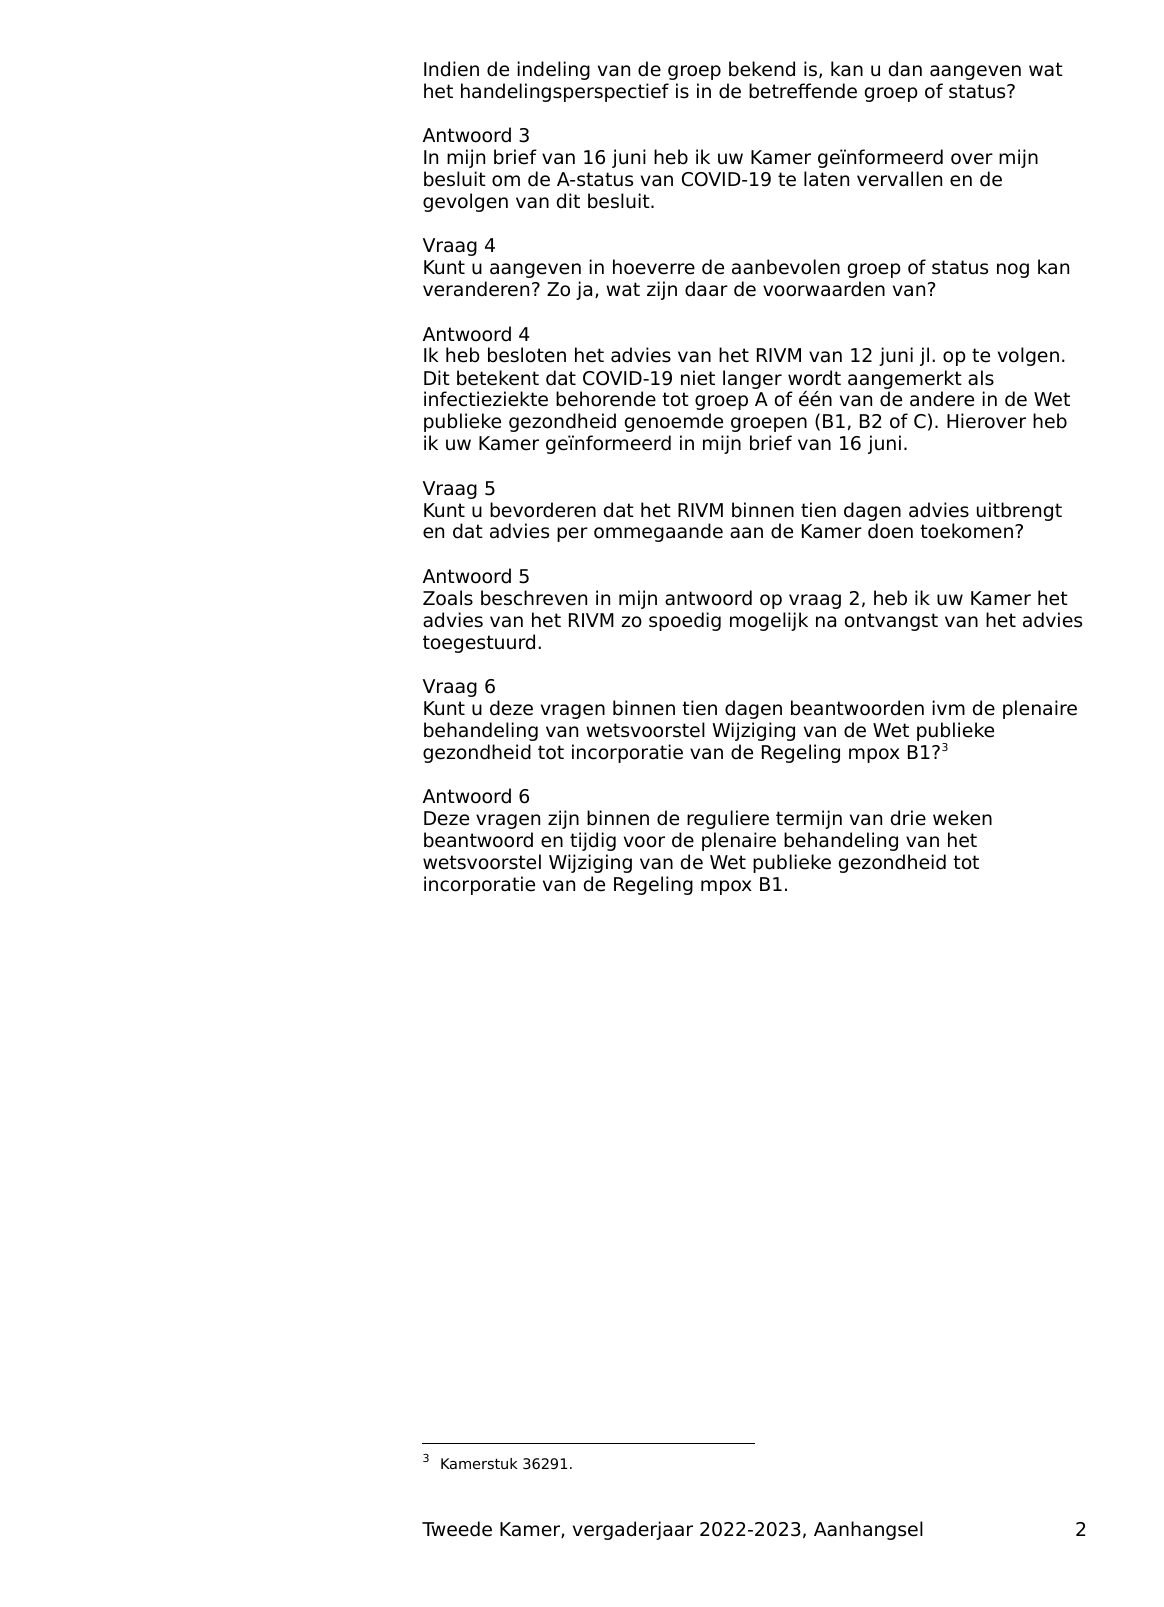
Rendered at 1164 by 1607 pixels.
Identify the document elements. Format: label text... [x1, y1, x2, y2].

text Kamerstuk 36291. [422, 1452, 1087, 1474]
text Kunt u aangeven in hoeverre de aanbevolen groep of status nog kan veranderen? Zo ja, wat zijn daar de voorwaarden van? [422, 257, 1087, 301]
text Vraag 5 [422, 477, 1087, 499]
text Vraag 6 [422, 676, 1087, 698]
text Kunt u deze vragen binnen tien dagen beantwoorden ivm de plenaire behandeling van wetsvoorstel Wijziging van de Wet publieke gezondheid tot incorporatie van de Regeling mpox B1? [422, 698, 1087, 764]
text Antwoord 3 [422, 125, 1087, 147]
text Ik heb besloten het advies van het RIVM van 12 juni jl. op te volgen. Dit betekent dat COVID-19 niet langer wordt aangemerkt als infectieziekte behorende tot groep A of één van de andere in de Wet publieke gezondheid genoemde groepen (B1, B2 of C). Hierover heb ik uw Kamer geïnformeerd in mijn brief van 16 juni. [422, 345, 1087, 455]
text Deze vragen zijn binnen de reguliere termijn van drie weken beantwoord en tijdig voor de plenaire behandeling van het wetsvoorstel Wijziging van de Wet publieke gezondheid tot incorporatie van de Regeling mpox B1. [422, 808, 1087, 896]
text Antwoord 4 [422, 323, 1087, 345]
text Vraag 4 [422, 235, 1087, 257]
text In mijn brief van 16 juni heb ik uw Kamer geïnformeerd over mijn besluit om de A-status van COVID-19 te laten vervallen en de gevolgen van dit besluit. [422, 147, 1087, 213]
text Indien de indeling van de groep bekend is, kan u dan aangeven wat het handelingsperspectief is in de betreffende groep of status? [422, 59, 1087, 103]
text Zoals beschreven in mijn antwoord op vraag 2, heb ik uw Kamer het advies van het RIVM zo spoedig mogelijk na ontvangst van het advies toegestuurd. [422, 588, 1087, 653]
text Antwoord 6 [422, 786, 1087, 808]
text Kunt u bevorderen dat het RIVM binnen tien dagen advies uitbrengt en dat advies per ommegaande aan de Kamer doen toekomen? [422, 499, 1087, 543]
text Antwoord 5 [422, 566, 1087, 588]
